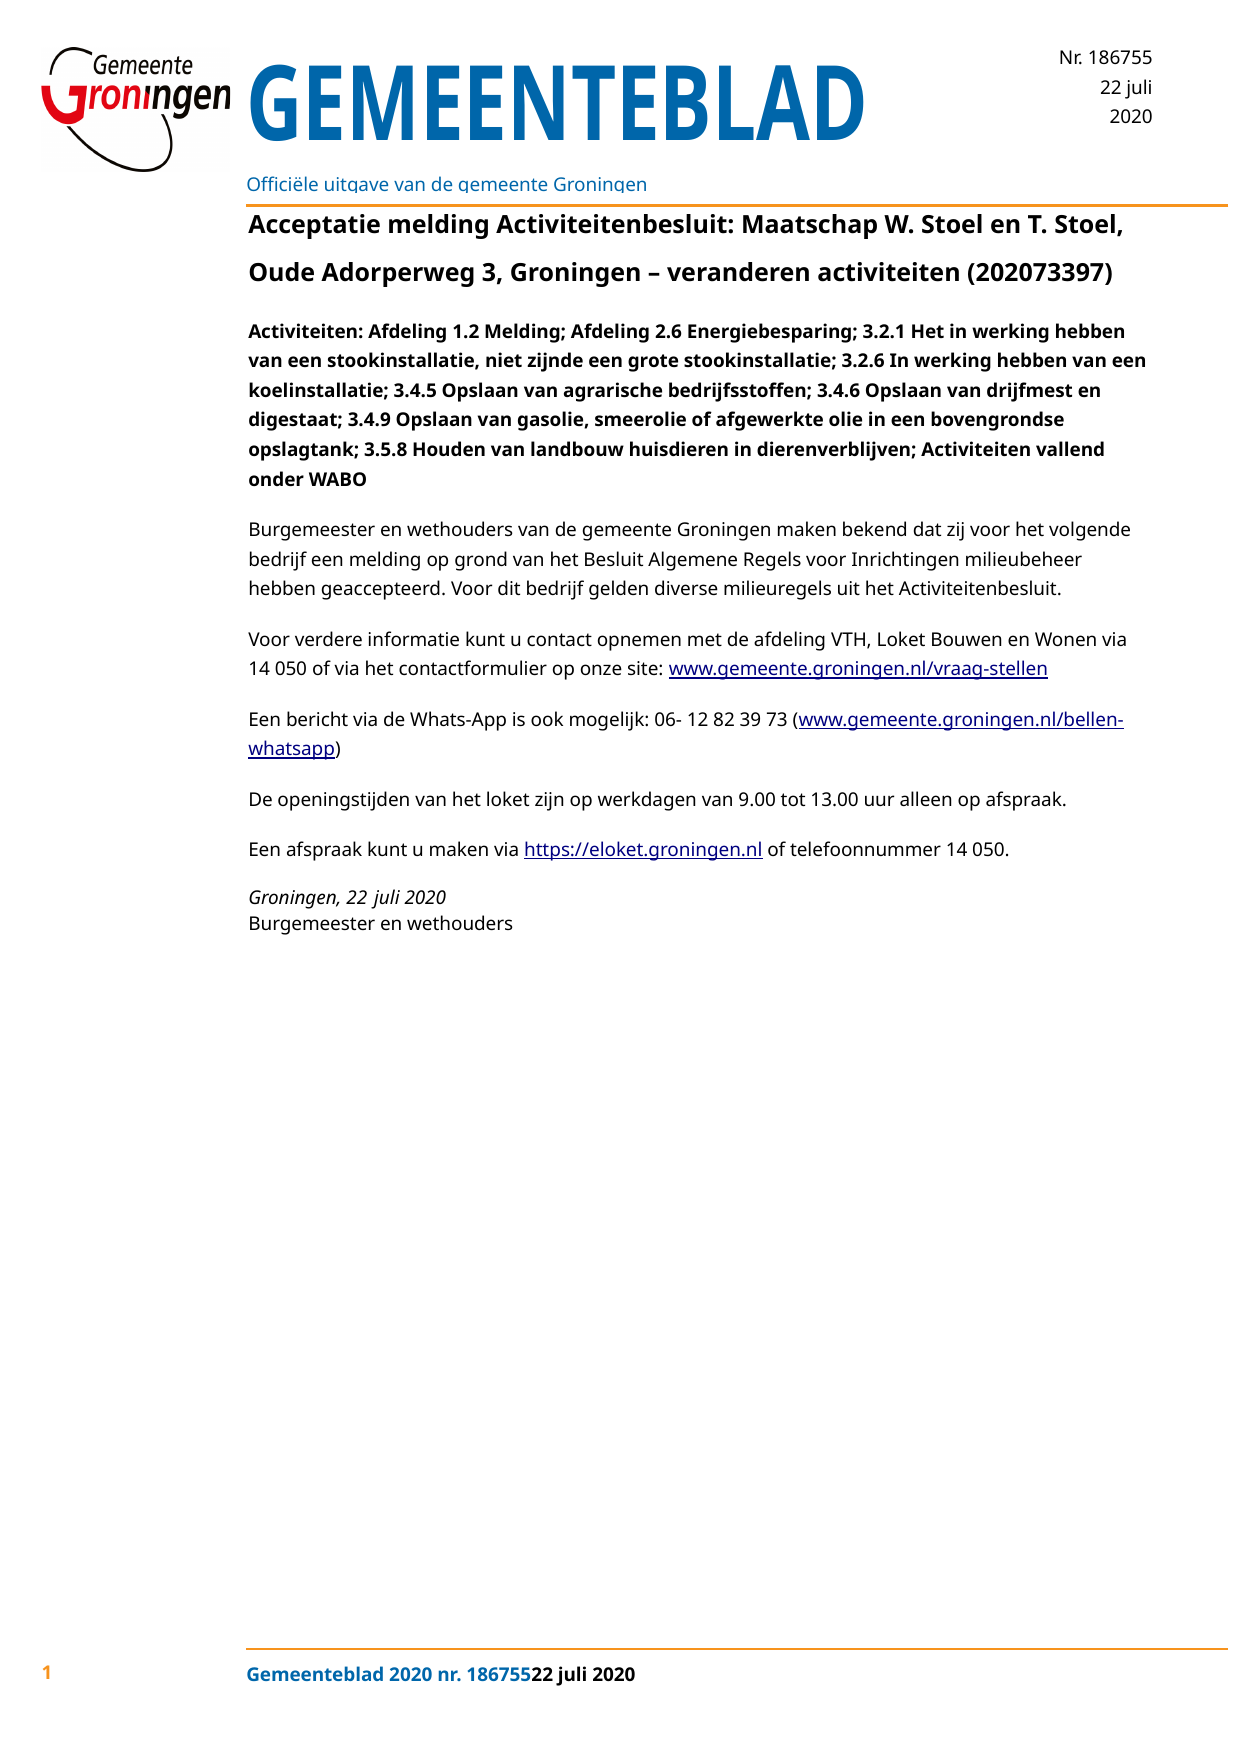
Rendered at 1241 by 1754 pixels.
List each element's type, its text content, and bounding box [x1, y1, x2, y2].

text Burgemeester en wethouders [248, 910, 1152, 936]
text De openingstijden van het loket zijn op werkdagen van 9.00 tot 13.00 uur alleen op afspraak. [248, 786, 1152, 812]
text Voor verdere informatie kunt u contact opnemen met de afdeling VTH, Loket Bouwen en Wonen via 14 050 of via het contactformulier op onze site: www.gemeente.groningen.nl/vraag-stellen [248, 626, 1152, 681]
text Activiteiten: Afdeling 1.2 Melding; Afdeling 2.6 Energiebesparing; 3.2.1 Het in werking hebben van een stookinstallatie, niet zijnde een grote stookinstallatie; 3.2.6 In werking hebben van een koelinstallatie; 3.4.5 Opslaan van agrarische bedrijfsstoffen; 3.4.6 Opslaan van drijfmest en digestaat; 3.4.9 Opslaan van gasolie, smeerolie of afgewerkte olie in een bovengrondse opslagtank; 3.5.8 Houden van landbouw huisdieren in dierenverblijven; Activiteiten vallend onder WABO [248, 318, 1152, 492]
picture [41, 47, 231, 172]
text Burgemeester en wethouders van de gemeente Groningen maken bekend dat zij voor het volgende bedrijf een melding op grond van het Besluit Algemene Regels voor Inrichtingen milieubeheer hebben geaccepteerd. Voor dit bedrijf gelden diverse milieuregels uit het Activiteitenbesluit. [248, 516, 1152, 601]
text Acceptatie melding Activiteitenbesluit: Maatschap W. Stoel en T. Stoel, Oude Adorperweg 3, Groningen – veranderen activiteiten (202073397) [248, 207, 1152, 288]
text Een afspraak kunt u maken via https://eloket.groningen.nl of telefoonnummer 14 050. [248, 836, 1152, 862]
text Een bericht via de Whats-App is ook mogelijk: 06- 12 82 39 73 (www.gemeente.groningen.nl/bellen-whatsapp) [248, 706, 1152, 761]
text Groningen, 22 juli 2020 [248, 884, 1152, 910]
